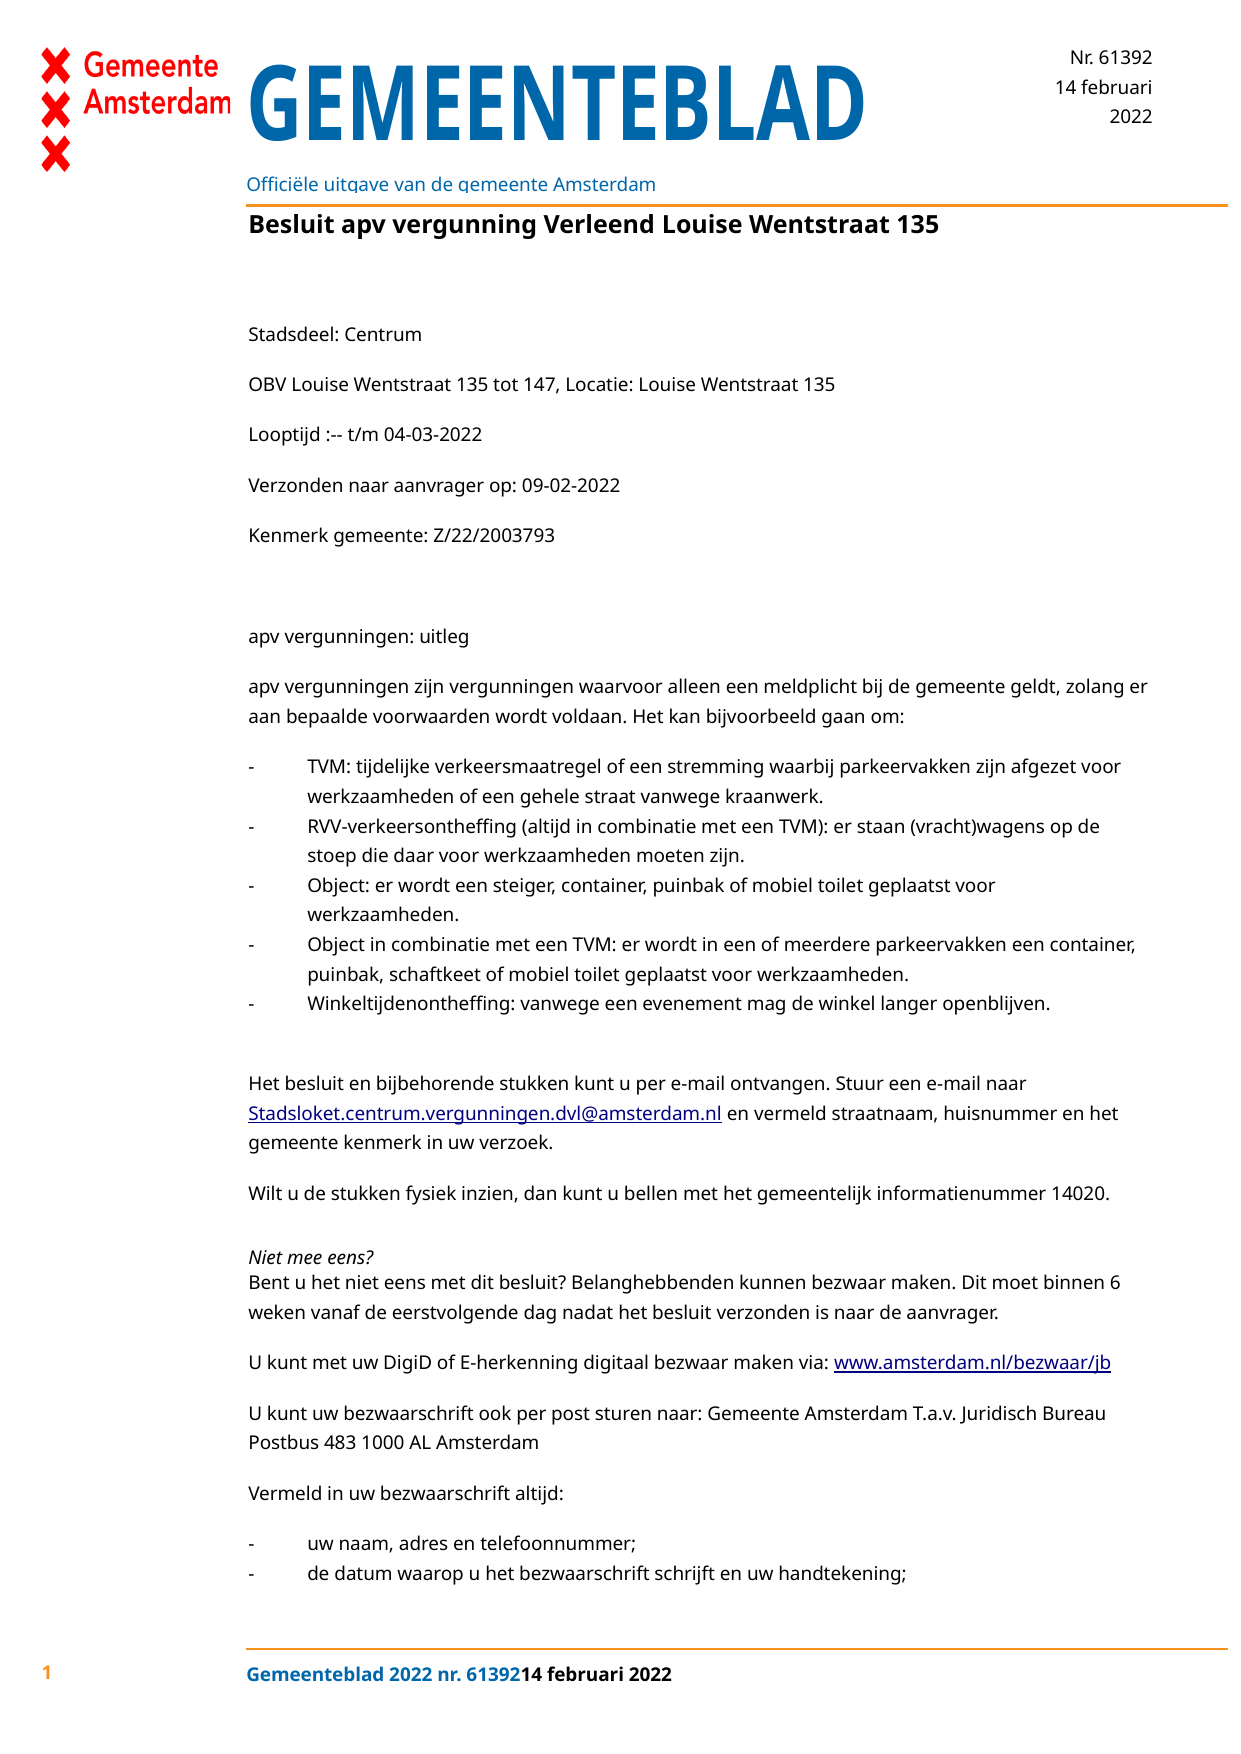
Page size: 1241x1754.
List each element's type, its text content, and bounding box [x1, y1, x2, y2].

text Vermeld in uw bezwaarschrift altijd: [248, 1480, 1152, 1506]
list uw naam, adres en telefoonnummer; [248, 1530, 1152, 1556]
text Het besluit en bijbehorende stukken kunt u per e-mail ontvangen. Stuur een e-mail naar Stadsloket.centrum.vergunningen.dvl@amsterdam.nl en vermeld straatnaam, huisnummer en het gemeente kenmerk in uw verzoek. [248, 1070, 1152, 1155]
picture [41, 47, 231, 172]
text Kenmerk gemeente: Z/22/2003793 [248, 522, 1152, 548]
text Bent u het niet eens met dit besluit? Belanghebbenden kunnen bezwaar maken. Dit moet binnen 6 weken vanaf de eerstvolgende dag nadat het besluit verzonden is naar de aanvrager. [248, 1269, 1152, 1325]
text apv vergunningen: uitleg [248, 623, 1152, 649]
text U kunt met uw DigiD of E-herkenning digitaal bezwaar maken via: www.amsterdam.nl/bezwaar/jb [248, 1349, 1152, 1375]
text Looptijd :-- t/m 04-03-2022 [248, 422, 1152, 447]
text U kunt uw bezwaarschrift ook per post sturen naar: Gemeente Amsterdam T.a.v. Juridisch Bureau Postbus 483 1000 AL Amsterdam [248, 1400, 1152, 1455]
list RVV-verkeersontheffing (altijd in combinatie met een TVM): er staan (vracht)wagens op de stoep die daar voor werkzaamheden moeten zijn. [248, 813, 1152, 868]
text Wilt u de stukken fysiek inzien, dan kunt u bellen met het gemeentelijk informatienummer 14020. [248, 1180, 1152, 1206]
text Verzonden naar aanvrager op: 09-02-2022 [248, 472, 1152, 498]
list Winkeltijdenontheffing: vanwege een evenement mag de winkel langer openblijven. [248, 990, 1152, 1016]
text apv vergunningen zijn vergunningen waarvoor alleen een meldplicht bij de gemeente geldt, zolang er aan bepaalde voorwaarden wordt voldaan. Het kan bijvoorbeeld gaan om: [248, 674, 1152, 729]
text Niet mee eens? [248, 1244, 1152, 1269]
text Stadsdeel: Centrum [248, 321, 1152, 346]
list Object: er wordt een steiger, container, puinbak of mobiel toilet geplaatst voor werkzaamheden. [248, 872, 1152, 927]
text Besluit apv vergunning Verleend Louise Wentstraat 135 [248, 207, 1152, 241]
text OBV Louise Wentstraat 135 tot 147, Locatie: Louise Wentstraat 135 [248, 371, 1152, 397]
list TVM: tijdelijke verkeersmaatregel of een stremming waarbij parkeervakken zijn afgezet voor werkzaamheden of een gehele straat vanwege kraanwerk. [248, 754, 1152, 809]
list de datum waarop u het bezwaarschrift schrijft en uw handtekening; [248, 1560, 1152, 1586]
list Object in combinatie met een TVM: er wordt in een of meerdere parkeervakken een container, puinbak, schaftkeet of mobiel toilet geplaatst voor werkzaamheden. [248, 931, 1152, 986]
